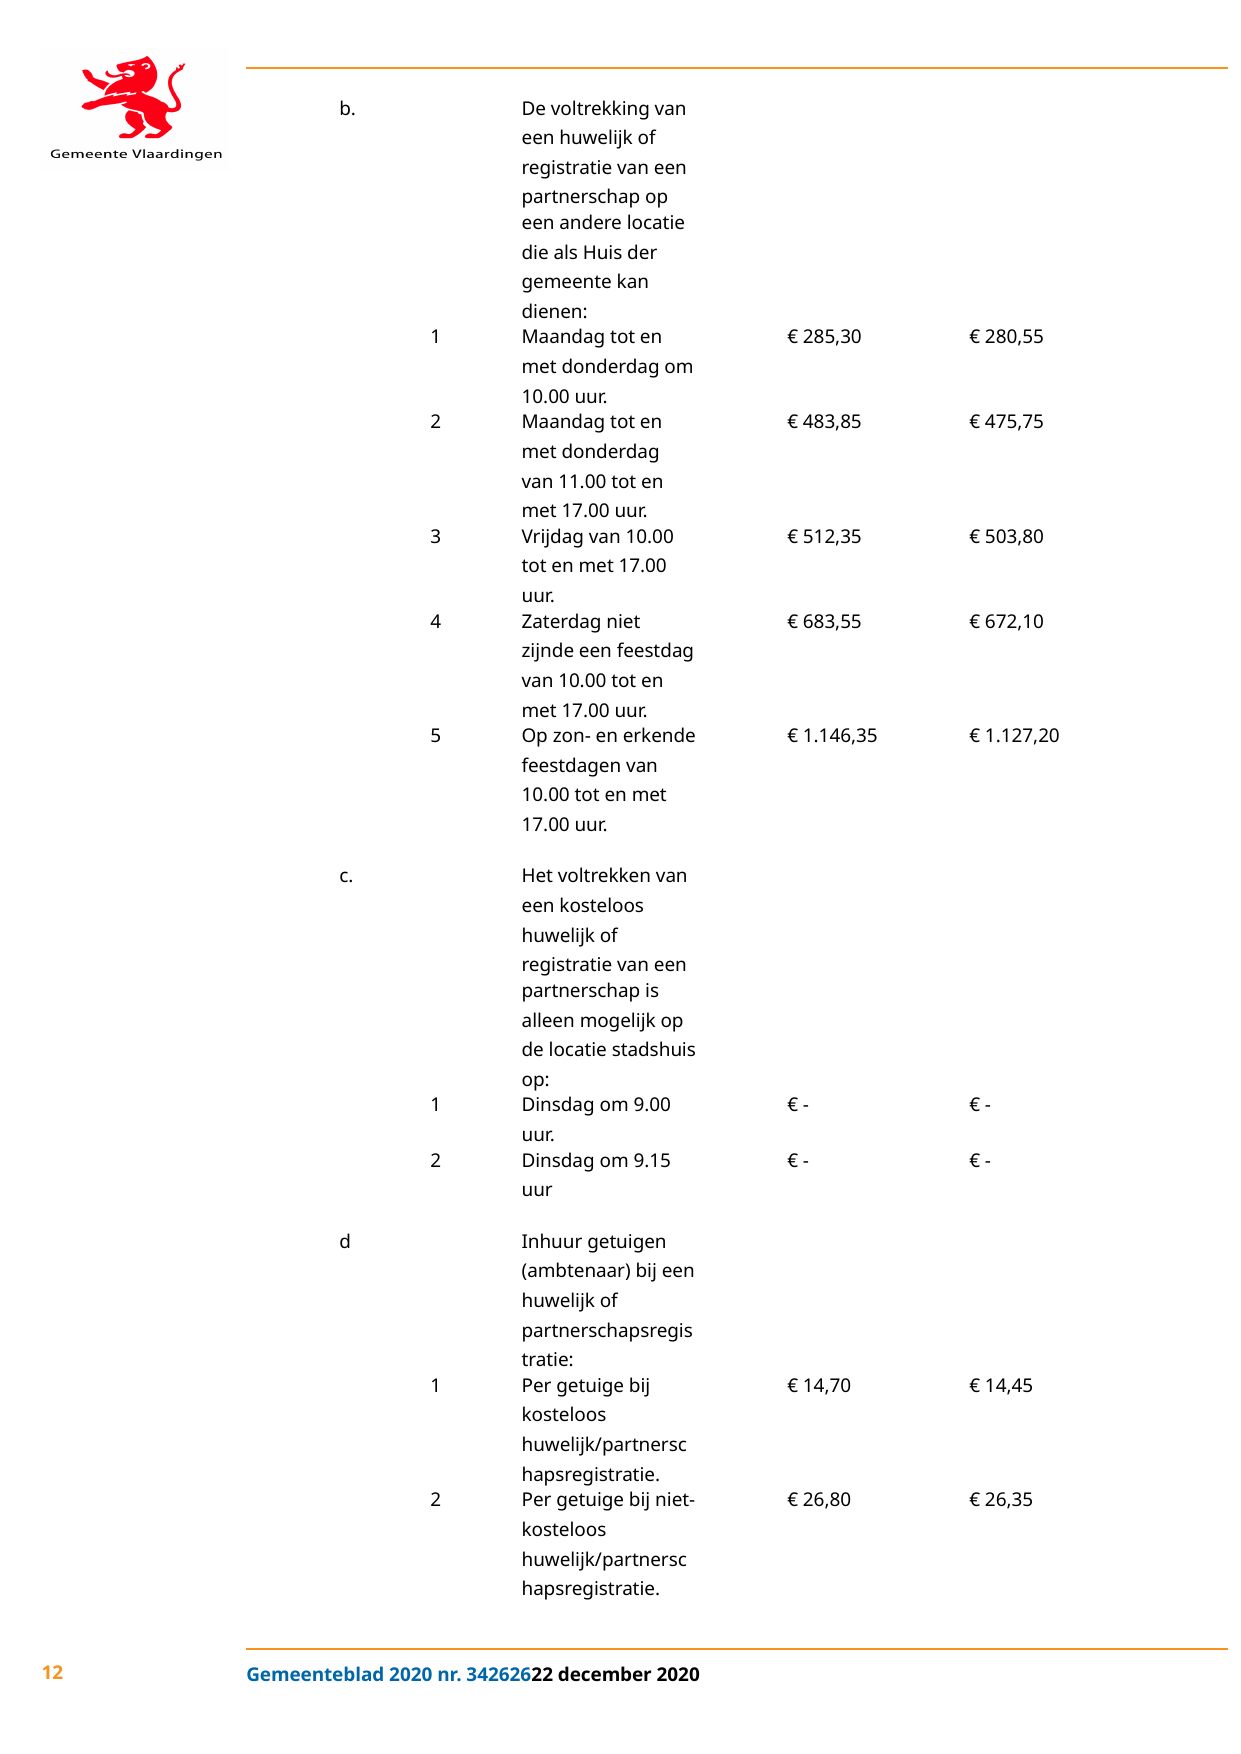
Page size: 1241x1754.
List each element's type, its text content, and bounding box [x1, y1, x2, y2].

table_cell [696, 608, 787, 722]
table_cell 5 [430, 723, 521, 837]
table_cell [248, 1487, 339, 1601]
table_cell [339, 1202, 430, 1228]
table_cell [248, 1092, 339, 1147]
table_cell [430, 1202, 521, 1228]
table_cell [248, 837, 339, 863]
table_cell [878, 324, 969, 409]
table_cell [248, 723, 339, 837]
table_cell [969, 95, 1060, 209]
table_cell [1060, 209, 1152, 324]
table_cell [878, 95, 969, 209]
table_cell € 683,55 [787, 608, 878, 722]
table_cell [430, 1228, 521, 1372]
table_cell [339, 1487, 430, 1601]
table_cell [878, 1228, 969, 1372]
table_cell Dinsdag om 9.00 uur. [521, 1092, 696, 1147]
table_cell [248, 523, 339, 608]
table_cell [430, 95, 521, 209]
table_cell 1 [430, 324, 521, 409]
table_cell [339, 608, 430, 722]
table_cell Dinsdag om 9.15 uur [521, 1147, 696, 1202]
table_cell [1060, 409, 1152, 523]
table_cell [969, 863, 1060, 977]
table_cell Maandag tot en met donderdag om 10.00 uur. [521, 324, 696, 409]
table_cell [248, 863, 339, 977]
table_cell 2 [430, 409, 521, 523]
table_cell een andere locatie die als Huis der gemeente kan dienen: [521, 209, 696, 324]
table_cell [248, 324, 339, 409]
table_cell [248, 1228, 339, 1372]
table_cell [248, 409, 339, 523]
table_cell [430, 977, 521, 1092]
table_cell [248, 95, 339, 209]
table_cell [696, 863, 787, 977]
table_cell € - [969, 1092, 1060, 1147]
table_cell [878, 1092, 969, 1147]
table_cell € - [787, 1092, 878, 1147]
table_cell € 1.127,20 [969, 723, 1060, 837]
table_cell [696, 837, 787, 863]
table_cell [1060, 837, 1152, 863]
table_cell 1 [430, 1092, 521, 1147]
table_cell € 512,35 [787, 523, 878, 608]
table_cell [1060, 1487, 1152, 1601]
table_cell [696, 523, 787, 608]
table_cell [878, 608, 969, 722]
table_cell [1060, 1372, 1152, 1487]
table_cell [339, 1147, 430, 1202]
table_cell b. [339, 95, 430, 209]
table_cell [787, 209, 878, 324]
table_cell [339, 209, 430, 324]
table_cell [1060, 608, 1152, 722]
table_cell [1060, 723, 1152, 837]
table_cell [1060, 977, 1152, 1092]
table_cell [521, 837, 696, 863]
table_cell [430, 209, 521, 324]
table_cell [696, 1092, 787, 1147]
table_cell Maandag tot en met donderdag van 11.00 tot en met 17.00 uur. [521, 409, 696, 523]
table_cell [878, 977, 969, 1092]
table_cell [1060, 324, 1152, 409]
table_cell [1060, 1202, 1152, 1228]
table_cell [430, 837, 521, 863]
table_cell [696, 95, 787, 209]
table_cell [878, 523, 969, 608]
table_cell [878, 837, 969, 863]
table_cell [1060, 863, 1152, 977]
table_cell [339, 1092, 430, 1147]
table_cell [878, 1147, 969, 1202]
table_cell [1060, 1147, 1152, 1202]
table_cell [339, 1372, 430, 1487]
table_cell Vrijdag van 10.00 tot en met 17.00 uur. [521, 523, 696, 608]
table_cell € 503,80 [969, 523, 1060, 608]
table_cell [430, 863, 521, 977]
table_cell Zaterdag niet zijnde een feestdag van 10.00 tot en met 17.00 uur. [521, 608, 696, 722]
table_cell [1060, 1228, 1152, 1372]
table_cell [969, 1202, 1060, 1228]
table_cell 2 [430, 1487, 521, 1601]
table_cell [787, 1228, 878, 1372]
table_cell [878, 863, 969, 977]
table_cell [339, 409, 430, 523]
table_cell [696, 977, 787, 1092]
table_cell [878, 1202, 969, 1228]
table_cell € 672,10 [969, 608, 1060, 722]
table_cell [787, 1202, 878, 1228]
table_cell [696, 409, 787, 523]
table_cell [1060, 1092, 1152, 1147]
table_cell [339, 977, 430, 1092]
table_cell [521, 1202, 696, 1228]
table_cell [696, 1202, 787, 1228]
table_cell [878, 409, 969, 523]
table_cell [878, 209, 969, 324]
table_cell [339, 324, 430, 409]
table_cell [696, 723, 787, 837]
table_cell [339, 723, 430, 837]
table_cell € 14,70 [787, 1372, 878, 1487]
table_cell [787, 863, 878, 977]
table_cell [248, 209, 339, 324]
table_cell 2 [430, 1147, 521, 1202]
table_cell [787, 837, 878, 863]
picture [41, 47, 231, 172]
table_cell 3 [430, 523, 521, 608]
table_cell [787, 977, 878, 1092]
table_cell [1060, 95, 1152, 209]
table_cell partnerschap is alleen mogelijk op de locatie stadshuis op: [521, 977, 696, 1092]
table_cell [248, 977, 339, 1092]
table_cell € 475,75 [969, 409, 1060, 523]
table_cell [696, 1228, 787, 1372]
table_cell [969, 837, 1060, 863]
table_cell [969, 977, 1060, 1092]
table_cell [878, 1372, 969, 1487]
table_cell € - [969, 1147, 1060, 1202]
table_cell [339, 523, 430, 608]
table_cell [878, 723, 969, 837]
table_cell € 1.146,35 [787, 723, 878, 837]
table_cell € 280,55 [969, 324, 1060, 409]
table_cell € 285,30 [787, 324, 878, 409]
table_cell De voltrekking van een huwelijk of registratie van een partnerschap op [521, 95, 696, 209]
table_cell [878, 1487, 969, 1601]
table_cell [248, 1372, 339, 1487]
table_cell € - [787, 1147, 878, 1202]
table_cell [696, 209, 787, 324]
table_cell [1060, 523, 1152, 608]
table_cell € 26,35 [969, 1487, 1060, 1601]
table_cell [248, 1202, 339, 1228]
table_cell [696, 1372, 787, 1487]
table_cell [248, 608, 339, 722]
table_cell € 14,45 [969, 1372, 1060, 1487]
table_cell [969, 1228, 1060, 1372]
table_cell [696, 1487, 787, 1601]
table_cell Op zon- en erkende feestdagen van 10.00 tot en met 17.00 uur. [521, 723, 696, 837]
table_cell [248, 1147, 339, 1202]
table_cell [787, 95, 878, 209]
table_cell d [339, 1228, 430, 1372]
table_cell Per getuige bij kosteloos huwelijk/partnerschapsregistratie. [521, 1372, 696, 1487]
table_cell 1 [430, 1372, 521, 1487]
table_cell € 483,85 [787, 409, 878, 523]
table_cell € 26,80 [787, 1487, 878, 1601]
table_cell [969, 209, 1060, 324]
table_cell c. [339, 863, 430, 977]
table_cell Per getuige bij niet-kosteloos huwelijk/partnerschapsregistratie. [521, 1487, 696, 1601]
table_cell [339, 837, 430, 863]
table_cell [696, 324, 787, 409]
table_cell [696, 1147, 787, 1202]
table_cell Inhuur getuigen (ambtenaar) bij een huwelijk of partnerschapsregistratie: [521, 1228, 696, 1372]
table_cell 4 [430, 608, 521, 722]
table_cell Het voltrekken van een kosteloos huwelijk of registratie van een [521, 863, 696, 977]
